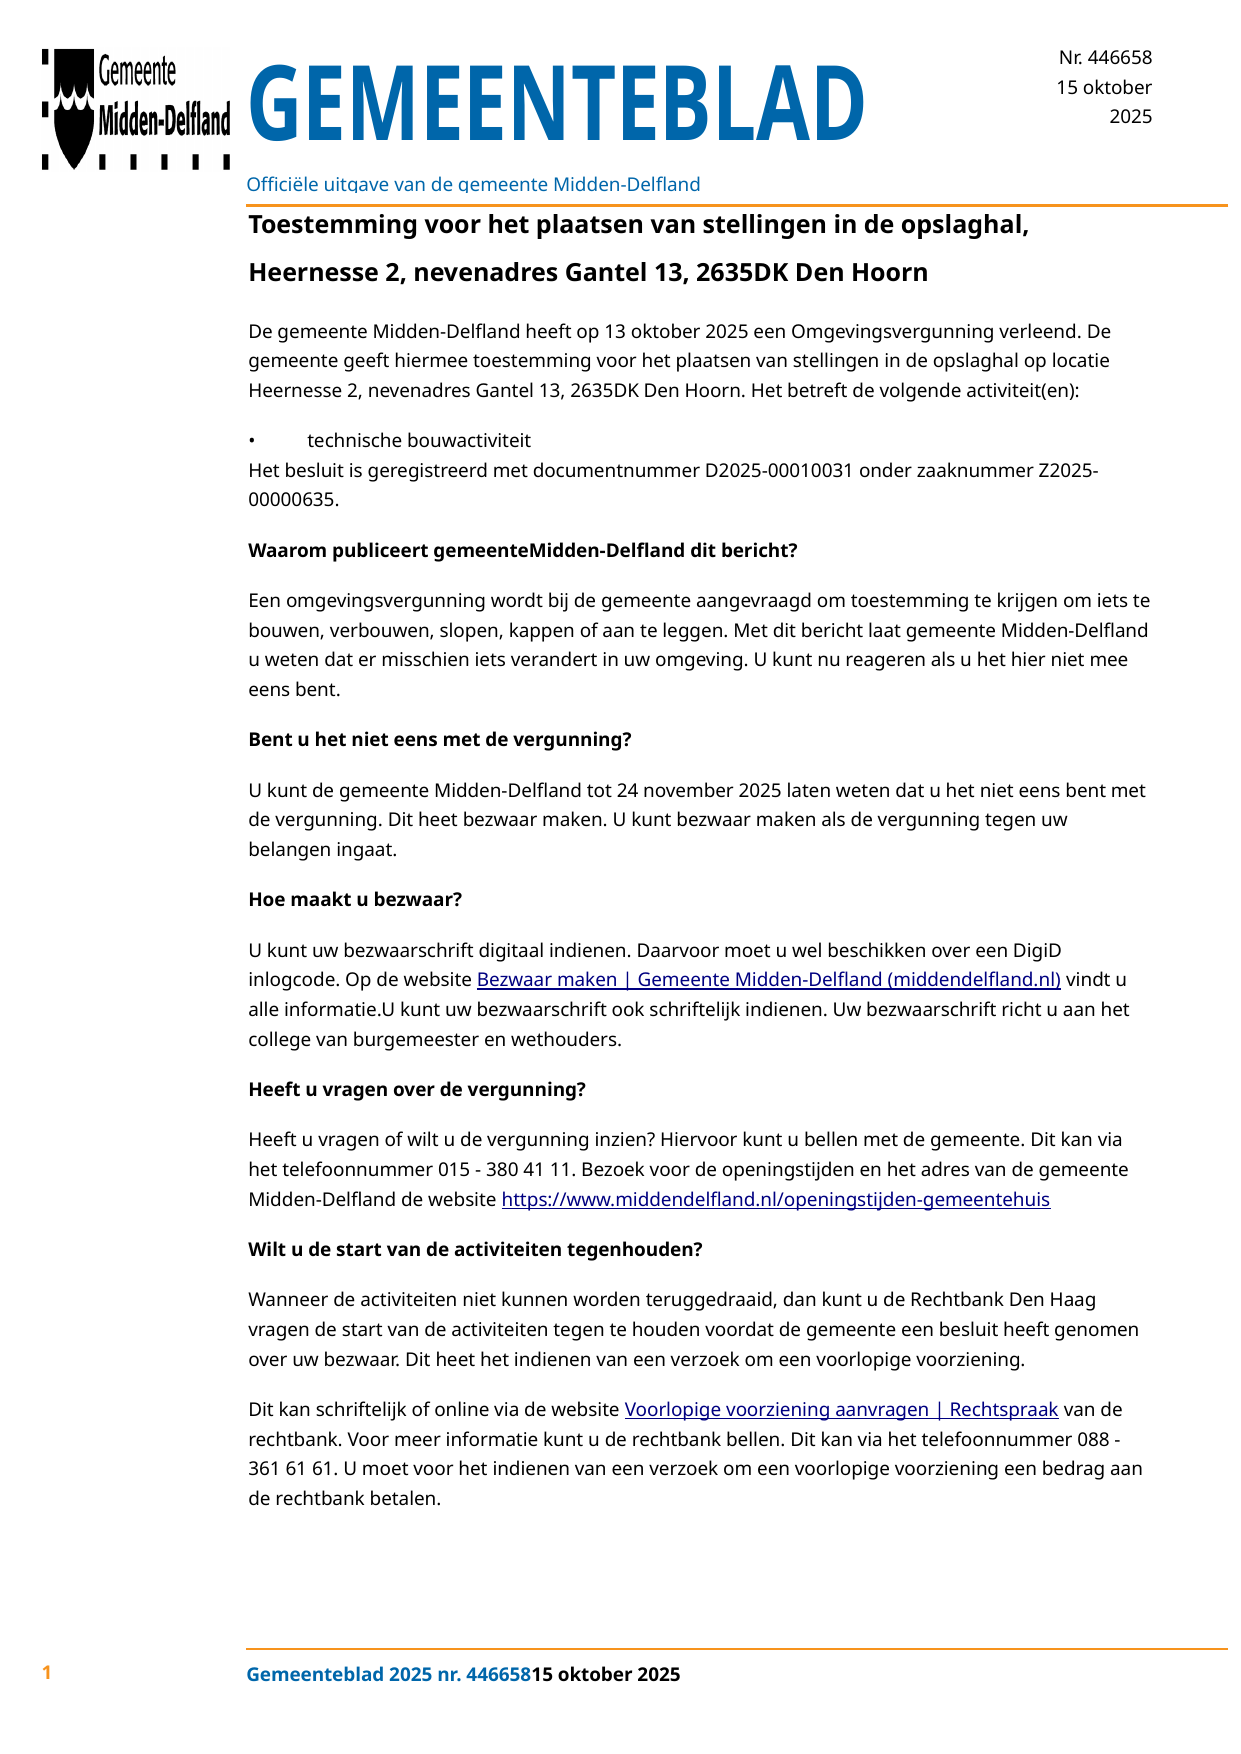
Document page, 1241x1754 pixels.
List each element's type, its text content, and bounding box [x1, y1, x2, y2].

picture [41, 47, 231, 172]
text Toestemming voor het plaatsen van stellingen in de opslaghal, Heernesse 2, nevenadres Gantel 13, 2635DK Den Hoorn [248, 207, 1152, 288]
text Hoe maakt u bezwaar? [248, 887, 1152, 912]
text Wanneer de activiteiten niet kunnen worden teruggedraaid, dan kunt u de Rechtbank Den Haag vragen de start van de activiteiten tegen te houden voordat de gemeente een besluit heeft genomen over uw bezwaar. Dit heet het indienen van een verzoek om een voorlopige voorziening. [248, 1287, 1152, 1372]
text Bent u het niet eens met de vergunning? [248, 727, 1152, 752]
text Heeft u vragen over de vergunning? [248, 1076, 1152, 1102]
text Een omgevingsvergunning wordt bij de gemeente aangevraagd om toestemming te krijgen om iets te bouwen, verbouwen, slopen, kappen of aan te leggen. Met dit bericht laat gemeente Midden-Delfland u weten dat er misschien iets verandert in uw omgeving. U kunt nu reageren als u het hier niet mee eens bent. [248, 587, 1152, 702]
text De gemeente Midden-Delfland heeft op 13 oktober 2025 een Omgevingsvergunning verleend. De gemeente geeft hiermee toestemming voor het plaatsen van stellingen in de opslaghal op locatie Heernesse 2, nevenadres Gantel 13, 2635DK Den Hoorn. Het betreft de volgende activiteit(en): [248, 318, 1152, 403]
text Wilt u de start van de activiteiten tegenhouden? [248, 1236, 1152, 1262]
text U kunt uw bezwaarschrift digitaal indienen. Daarvoor moet u wel beschikken over een DigiD inlogcode. Op de website Bezwaar maken | Gemeente Midden-Delfland (middendelfland.nl) vindt u alle informatie.U kunt uw bezwaarschrift ook schriftelijk indienen. Uw bezwaarschrift richt u aan het college van burgemeester en wethouders. [248, 937, 1152, 1052]
list technische bouwactiviteit [248, 427, 1152, 453]
text Waarom publiceert gemeenteMidden-Delfland dit bericht? [248, 537, 1152, 563]
text Het besluit is geregistreerd met documentnummer D2025-00010031 onder zaaknummer Z2025-00000635. [248, 457, 1152, 512]
text Dit kan schriftelijk of online via de website Voorlopige voorziening aanvragen | Rechtspraak van de rechtbank. Voor meer informatie kunt u de rechtbank bellen. Dit kan via het telefoonnummer 088 - 361 61 61. U moet voor het indienen van een verzoek om een voorlopige voorziening een bedrag aan de rechtbank betalen. [248, 1396, 1152, 1511]
text U kunt de gemeente Midden-Delfland tot 24 november 2025 laten weten dat u het niet eens bent met de vergunning. Dit heet bezwaar maken. U kunt bezwaar maken als de vergunning tegen uw belangen ingaat. [248, 777, 1152, 862]
text Heeft u vragen of wilt u de vergunning inzien? Hiervoor kunt u bellen met de gemeente. Dit kan via het telefoonnummer 015 - 380 41 11. Bezoek voor de openingstijden en het adres van de gemeente Midden-Delfland de website https://www.middendelfland.nl/openingstijden-gemeentehuis [248, 1127, 1152, 1212]
